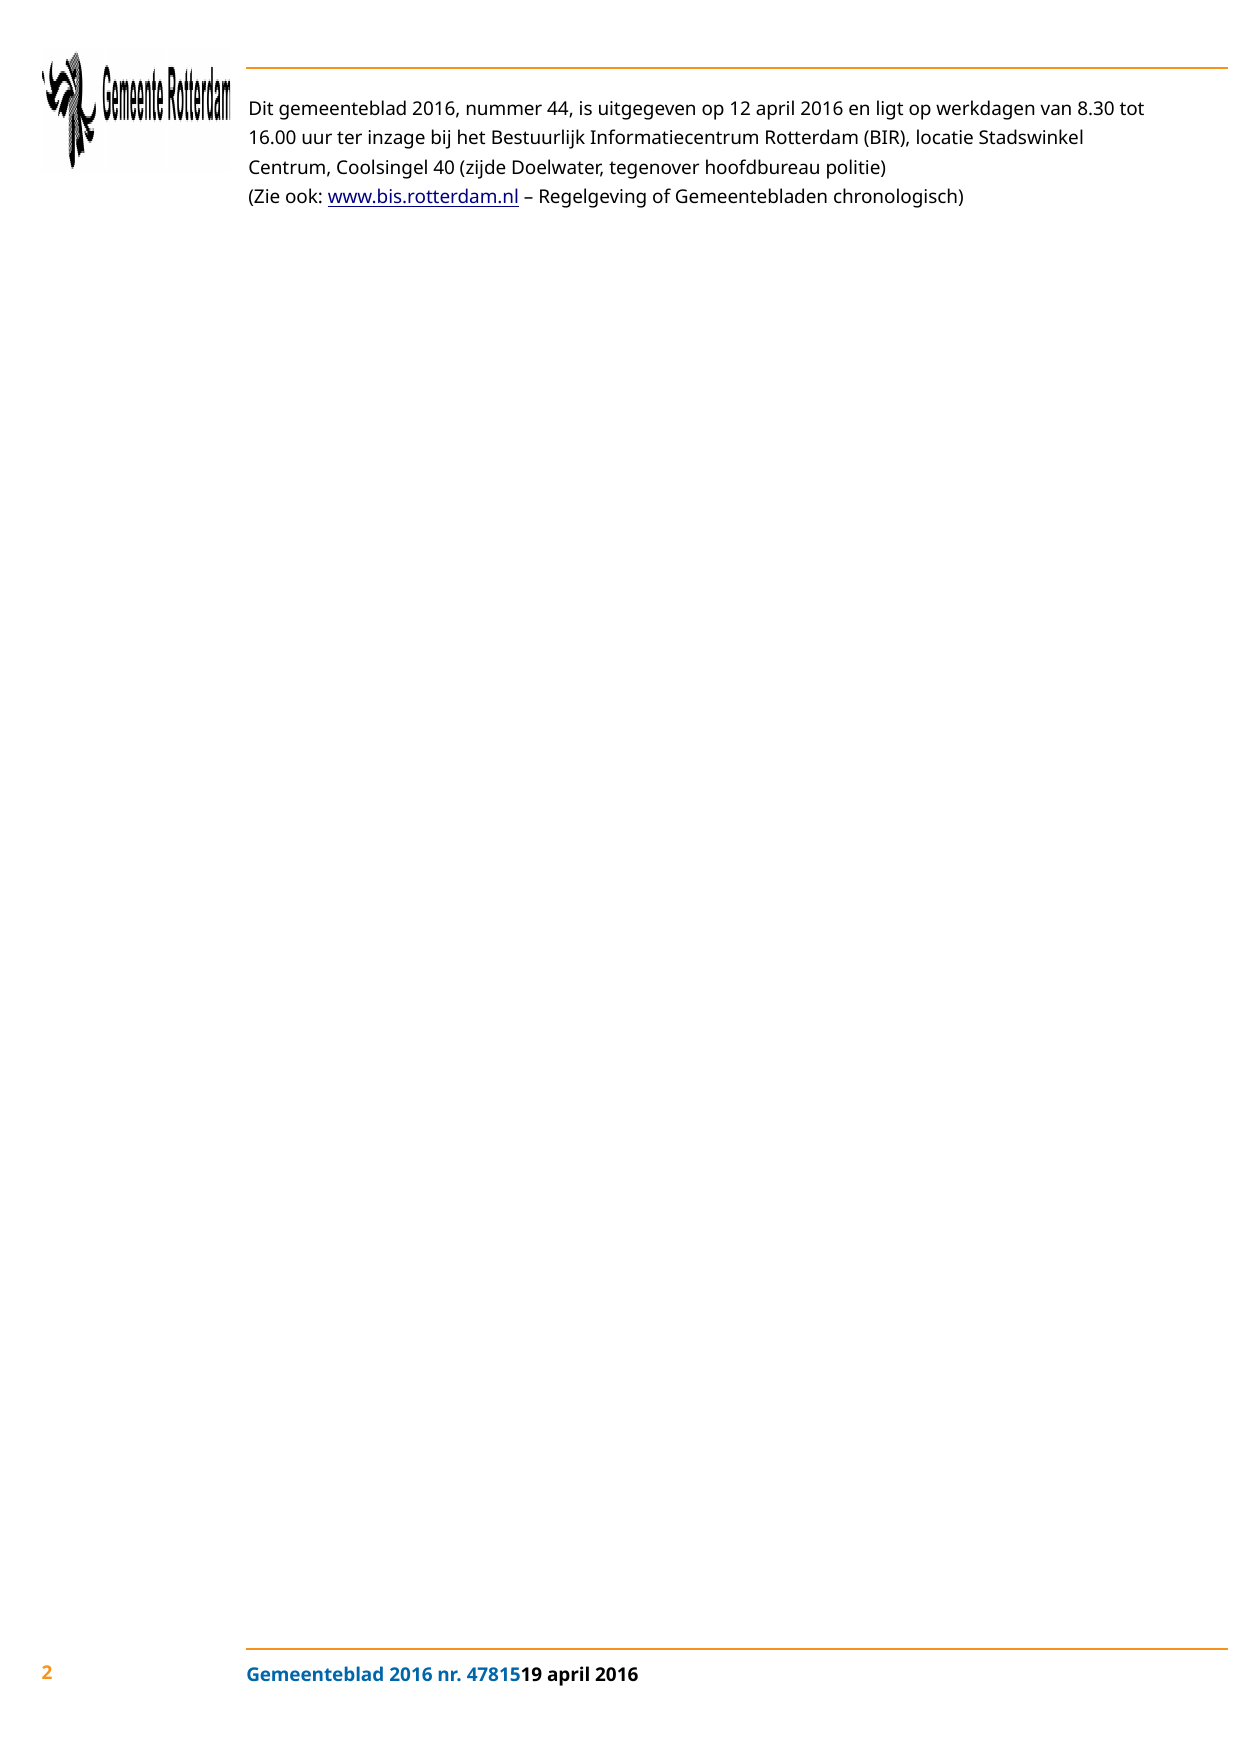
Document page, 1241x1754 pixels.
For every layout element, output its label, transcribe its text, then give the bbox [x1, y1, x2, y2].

text (Zie ook: www.bis.rotterdam.nl – Regelgeving of Gemeentebladen chronologisch) [248, 184, 1152, 209]
picture [41, 47, 231, 172]
text Dit gemeenteblad 2016, nummer 44, is uitgegeven op 12 april 2016 en ligt op werkdagen van 8.30 tot 16.00 uur ter inzage bij het Bestuurlijk Informatiecentrum Rotterdam (BIR), locatie Stadswinkel Centrum, Coolsingel 40 (zijde Doelwater, tegenover hoofdbureau politie) [248, 95, 1152, 180]
